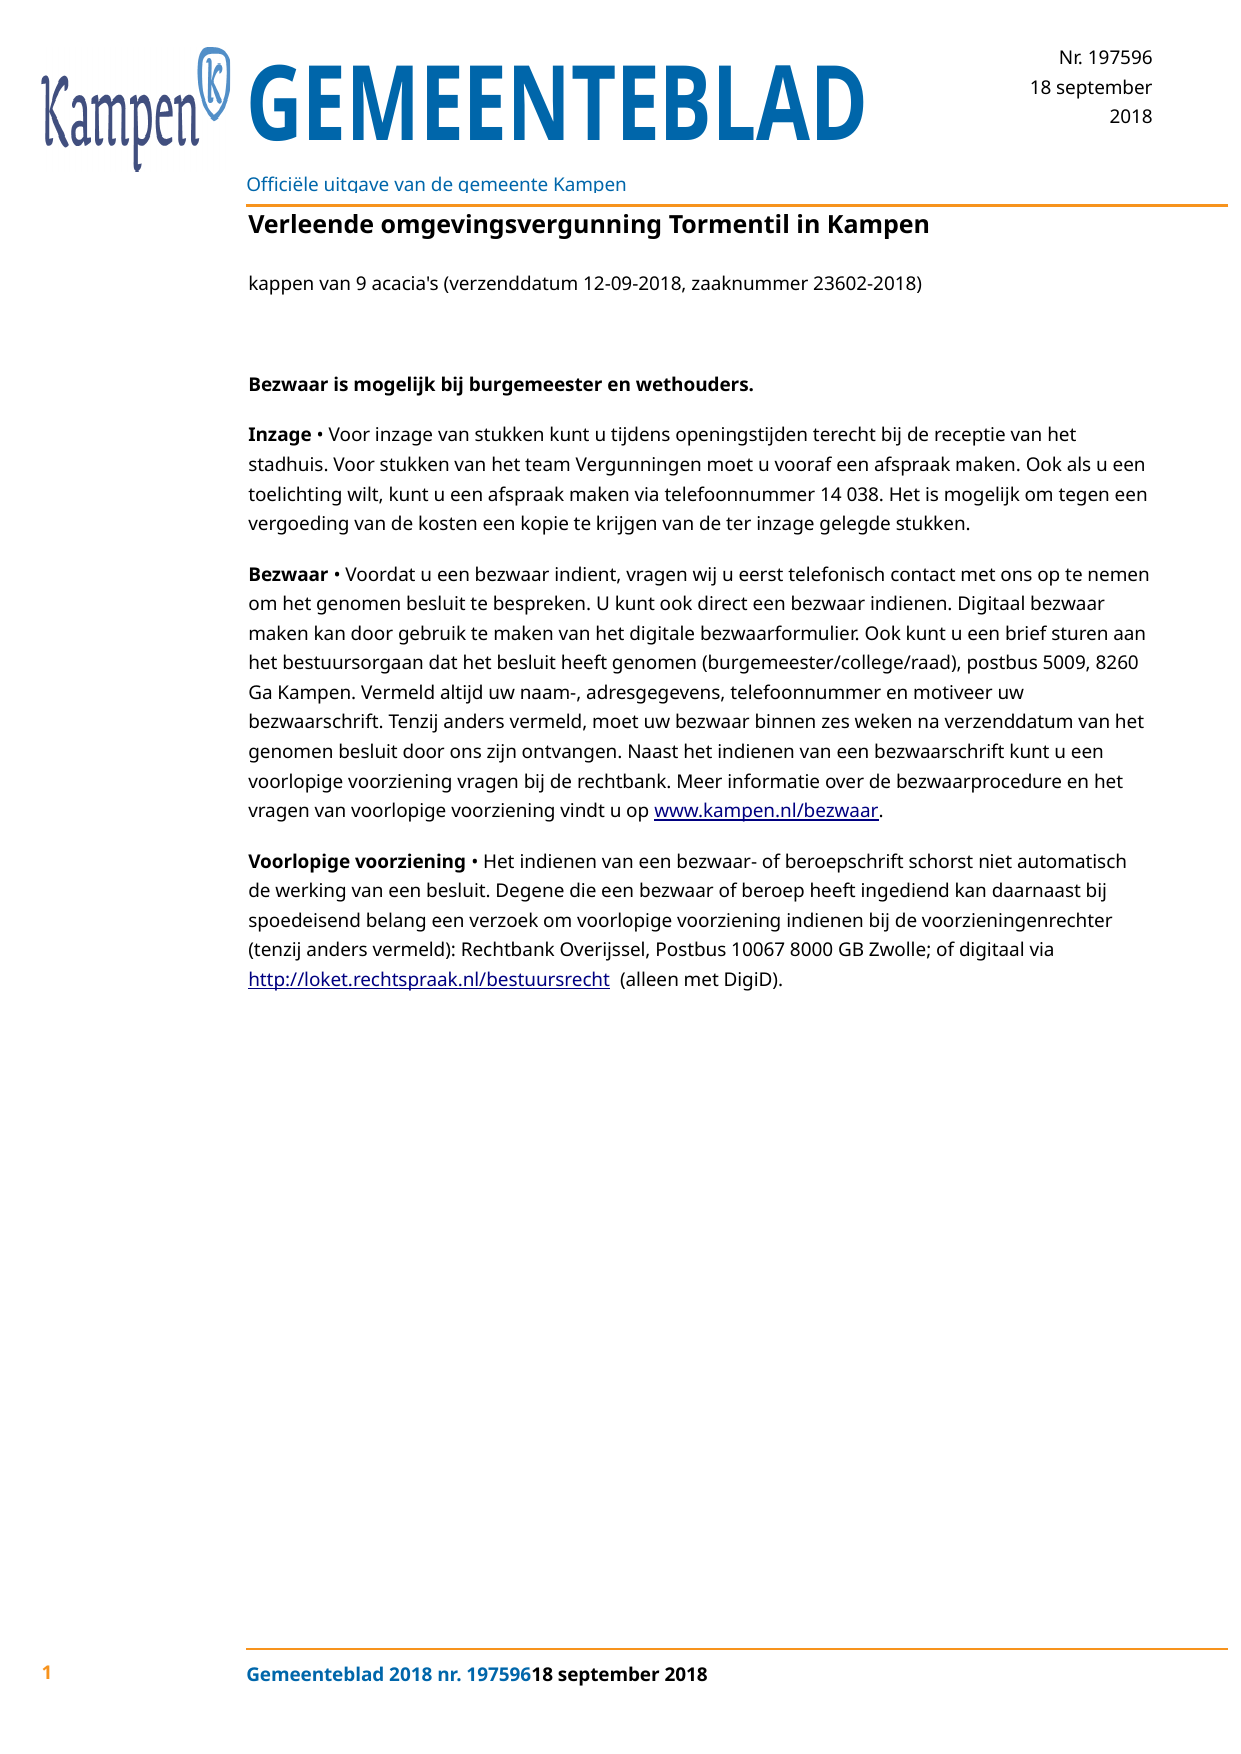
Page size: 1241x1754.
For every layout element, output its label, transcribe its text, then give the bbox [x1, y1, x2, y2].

text Verleende omgevingsvergunning Tormentil in Kampen [248, 207, 1152, 241]
text Voorlopige voorziening • Het indienen van een bezwaar- of beroepschrift schorst niet automatisch de werking van een besluit. Degene die een bezwaar of beroep heeft ingediend kan daarnaast bij spoedeisend belang een verzoek om voorlopige voorziening indienen bij de voorzieningenrechter (tenzij anders vermeld): Rechtbank Overijssel, Postbus 10067 8000 GB Zwolle; of digitaal via http://loket.rechtspraak.nl/bestuursrecht (alleen met DigiD). [248, 848, 1152, 992]
text Inzage • Voor inzage van stukken kunt u tijdens openingstijden terecht bij de receptie van het stadhuis. Voor stukken van het team Vergunningen moet u vooraf een afspraak maken. Ook als u een toelichting wilt, kunt u een afspraak maken via telefoonnummer 14 038. Het is mogelijk om tegen een vergoeding van de kosten een kopie te krijgen van de ter inzage gelegde stukken. [248, 422, 1152, 536]
text Bezwaar • Voordat u een bezwaar indient, vragen wij u eerst telefonisch contact met ons op te nemen om het genomen besluit te bespreken. U kunt ook direct een bezwaar indienen. Digitaal bezwaar maken kan door gebruik te maken van het digitale bezwaarformulier. Ook kunt u een brief sturen aan het bestuursorgaan dat het besluit heeft genomen (burgemeester/college/raad), postbus 5009, 8260 Ga Kampen. Vermeld altijd uw naam-, adresgegevens, telefoonnummer en motiveer uw bezwaarschrift. Tenzij anders vermeld, moet uw bezwaar binnen zes weken na verzenddatum van het genomen besluit door ons zijn ontvangen. Naast het indienen van een bezwaarschrift kunt u een voorlopige voorziening vragen bij de rechtbank. Meer informatie over de bezwaarprocedure en het vragen van voorlopige voorziening vindt u op www.kampen.nl/bezwaar. [248, 561, 1152, 823]
text kappen van 9 acacia's (verzenddatum 12-09-2018, zaaknummer 23602-2018) [248, 270, 1152, 296]
picture [41, 47, 231, 172]
text Bezwaar is mogelijk bij burgemeester en wethouders. [248, 371, 1152, 397]
